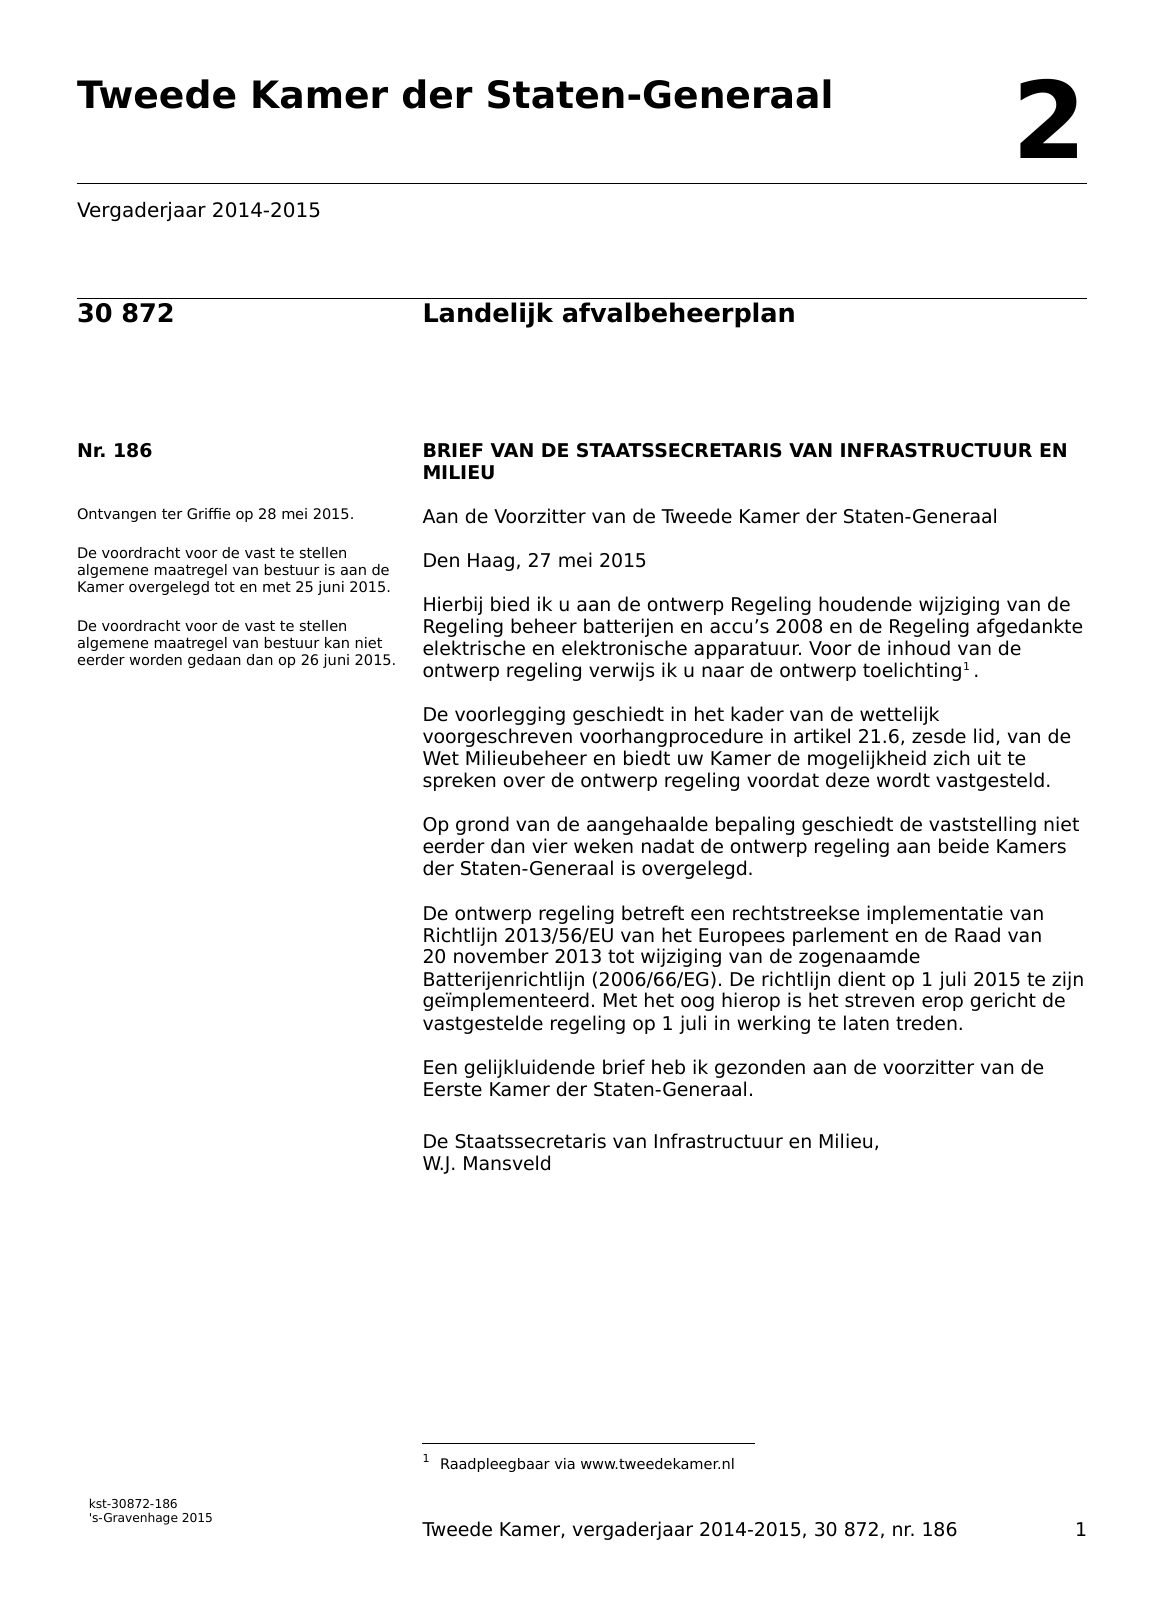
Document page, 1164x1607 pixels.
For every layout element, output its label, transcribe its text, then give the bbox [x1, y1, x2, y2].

text Raadpleegbaar via www.tweedekamer.nl [422, 1452, 1087, 1474]
text Ontvangen ter Griffie op 28 mei 2015. [77, 506, 399, 523]
table_cell Vergaderjaar 2014-2015 [77, 184, 1087, 298]
text De voordracht voor de vast te stellen algemene maatregel van bestuur is aan de Kamer overgelegd tot en met 25 juni 2015. [77, 545, 399, 596]
text Den Haag, 27 mei 2015 [422, 550, 1087, 572]
text De ontwerp regeling betreft een rechtstreekse implementatie van Richtlijn 2013/56/EU van het Europees parlement en de Raad van 20 november 2013 tot wijziging van de zogenaamde Batterijenrichtlijn (2006/66/EG). De richtlijn dient op 1 juli 2015 te zijn geïmplementeerd. Met het oog hierop is het streven erop gericht de vastgestelde regeling op 1 juli in werking te laten treden. [422, 902, 1087, 1034]
text [77, 596, 399, 618]
text De Staatssecretaris van Infrastructuur en Milieu, W.J. Mansveld [422, 1131, 1087, 1174]
subtitle 30 872 Landelijk afvalbeheerplan [77, 299, 1087, 329]
text Hierbij bied ik u aan de ontwerp Regeling houdende wijziging van de Regeling beheer batterijen en accu’s 2008 en de Regeling afgedankte elektrische en elektronische apparatuur. Voor de inhoud van de ontwerp regeling verwijs ik u naar de ontwerp toelichting. [422, 594, 1087, 682]
text Aan de Voorzitter van de Tweede Kamer der Staten-Generaal [422, 506, 1087, 528]
text Op grond van de aangehaalde bepaling geschiedt de vaststelling niet eerder dan vier weken nadat de ontwerp regeling aan beide Kamers der Staten-Generaal is overgelegd. [422, 814, 1087, 880]
text [77, 523, 399, 545]
text De voorlegging geschiedt in het kader van de wettelijk voorgeschreven voorhangprocedure in artikel 21.6, zesde lid, van de Wet Milieubeheer en biedt uw Kamer de mogelijkheid zich uit te spreken over de ontwerp regeling voordat deze wordt vastgesteld. [422, 704, 1087, 792]
subtitle Nr. 186 BRIEF VAN DE STAATSSECRETARIS VAN INFRASTRUCTUUR EN MILIEU [77, 440, 1087, 484]
table_header 2 [886, 59, 1087, 183]
text kst-30872-186 [88, 1497, 323, 1511]
text De voordracht voor de vast te stellen algemene maatregel van bestuur kan niet eerder worden gedaan dan op 26 juni 2015. [77, 618, 399, 668]
table_header Tweede Kamer der Staten-Generaal [77, 59, 886, 183]
text 's-Gravenhage 2015 [88, 1511, 323, 1525]
text Een gelijkluidende brief heb ik gezonden aan de voorzitter van de Eerste Kamer der Staten-Generaal. [422, 1057, 1087, 1101]
